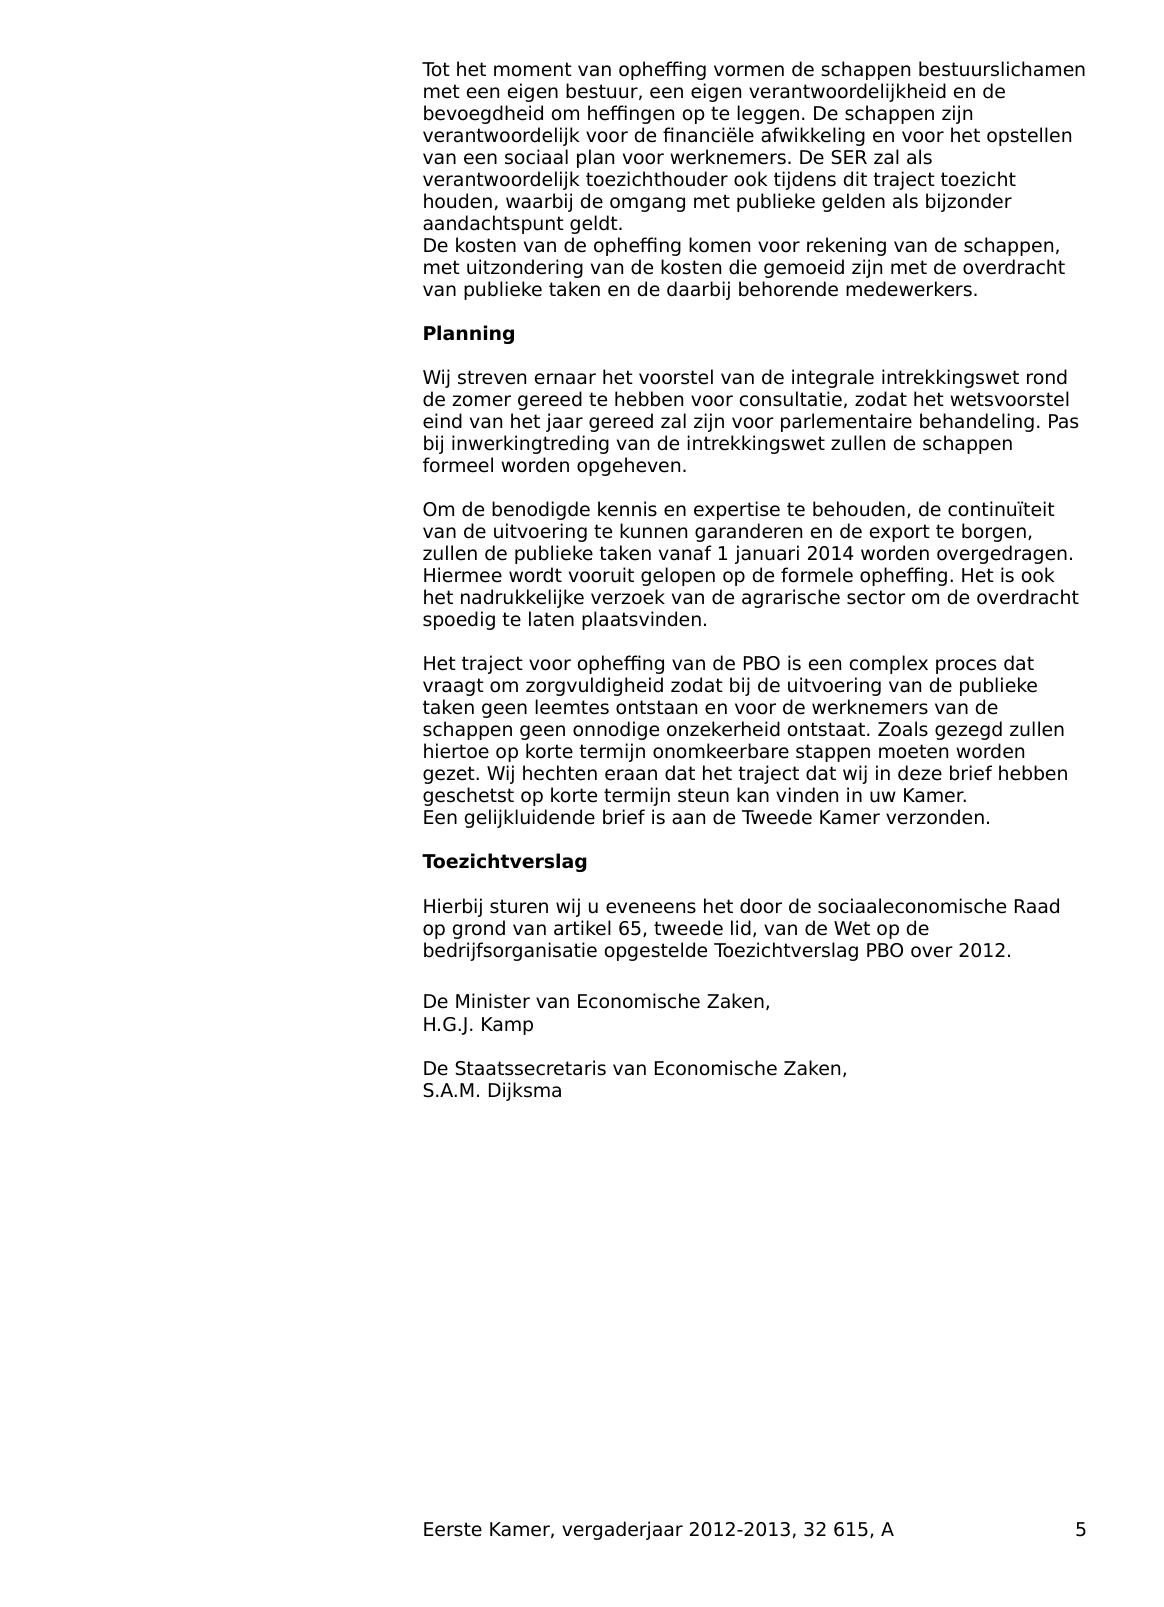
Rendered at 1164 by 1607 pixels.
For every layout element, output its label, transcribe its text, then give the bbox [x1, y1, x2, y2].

text Tot het moment van opheffing vormen de schappen bestuurslichamen met een eigen bestuur, een eigen verantwoordelijkheid en de bevoegdheid om heffingen op te leggen. De schappen zijn verantwoordelijk voor de financiële afwikkeling en voor het opstellen van een sociaal plan voor werknemers. De SER zal als verantwoordelijk toezichthouder ook tijdens dit traject toezicht houden, waarbij de omgang met publieke gelden als bijzonder aandachtspunt geldt. [422, 59, 1087, 235]
text De kosten van de opheffing komen voor rekening van de schappen, met uitzondering van de kosten die gemoeid zijn met de overdracht van publieke taken en de daarbij behorende medewerkers. [422, 235, 1087, 301]
text Om de benodigde kennis en expertise te behouden, de continuïteit van de uitvoering te kunnen garanderen en de export te borgen, zullen de publieke taken vanaf 1 januari 2014 worden overgedragen. Hiermee wordt vooruit gelopen op de formele opheffing. Het is ook het nadrukkelijke verzoek van de agrarische sector om de overdracht spoedig te laten plaatsvinden. [422, 499, 1087, 631]
text Het traject voor opheffing van de PBO is een complex proces dat vraagt om zorgvuldigheid zodat bij de uitvoering van de publieke taken geen leemtes ontstaan en voor de werknemers van de schappen geen onnodige onzekerheid ontstaat. Zoals gezegd zullen hiertoe op korte termijn onomkeerbare stappen moeten worden gezet. Wij hechten eraan dat het traject dat wij in deze brief hebben geschetst op korte termijn steun kan vinden in uw Kamer. [422, 653, 1087, 807]
text Een gelijkluidende brief is aan de Tweede Kamer verzonden. [422, 807, 1087, 829]
subtitle Planning [422, 323, 1087, 345]
text Hierbij sturen wij u eveneens het door de sociaaleconomische Raad op grond van artikel 65, tweede lid, van de Wet op de bedrijfsorganisatie opgestelde Toezichtverslag PBO over 2012. [422, 896, 1087, 961]
text Wij streven ernaar het voorstel van de integrale intrekkingswet rond de zomer gereed te hebben voor consultatie, zodat het wetsvoorstel eind van het jaar gereed zal zijn voor parlementaire behandeling. Pas bij inwerkingtreding van de intrekkingswet zullen de schappen formeel worden opgeheven. [422, 367, 1087, 477]
text De Staatssecretaris van Economische Zaken, S.A.M. Dijksma [422, 1058, 1087, 1102]
text De Minister van Economische Zaken, H.G.J. Kamp [422, 991, 1087, 1035]
subtitle Toezichtverslag [422, 851, 1087, 873]
